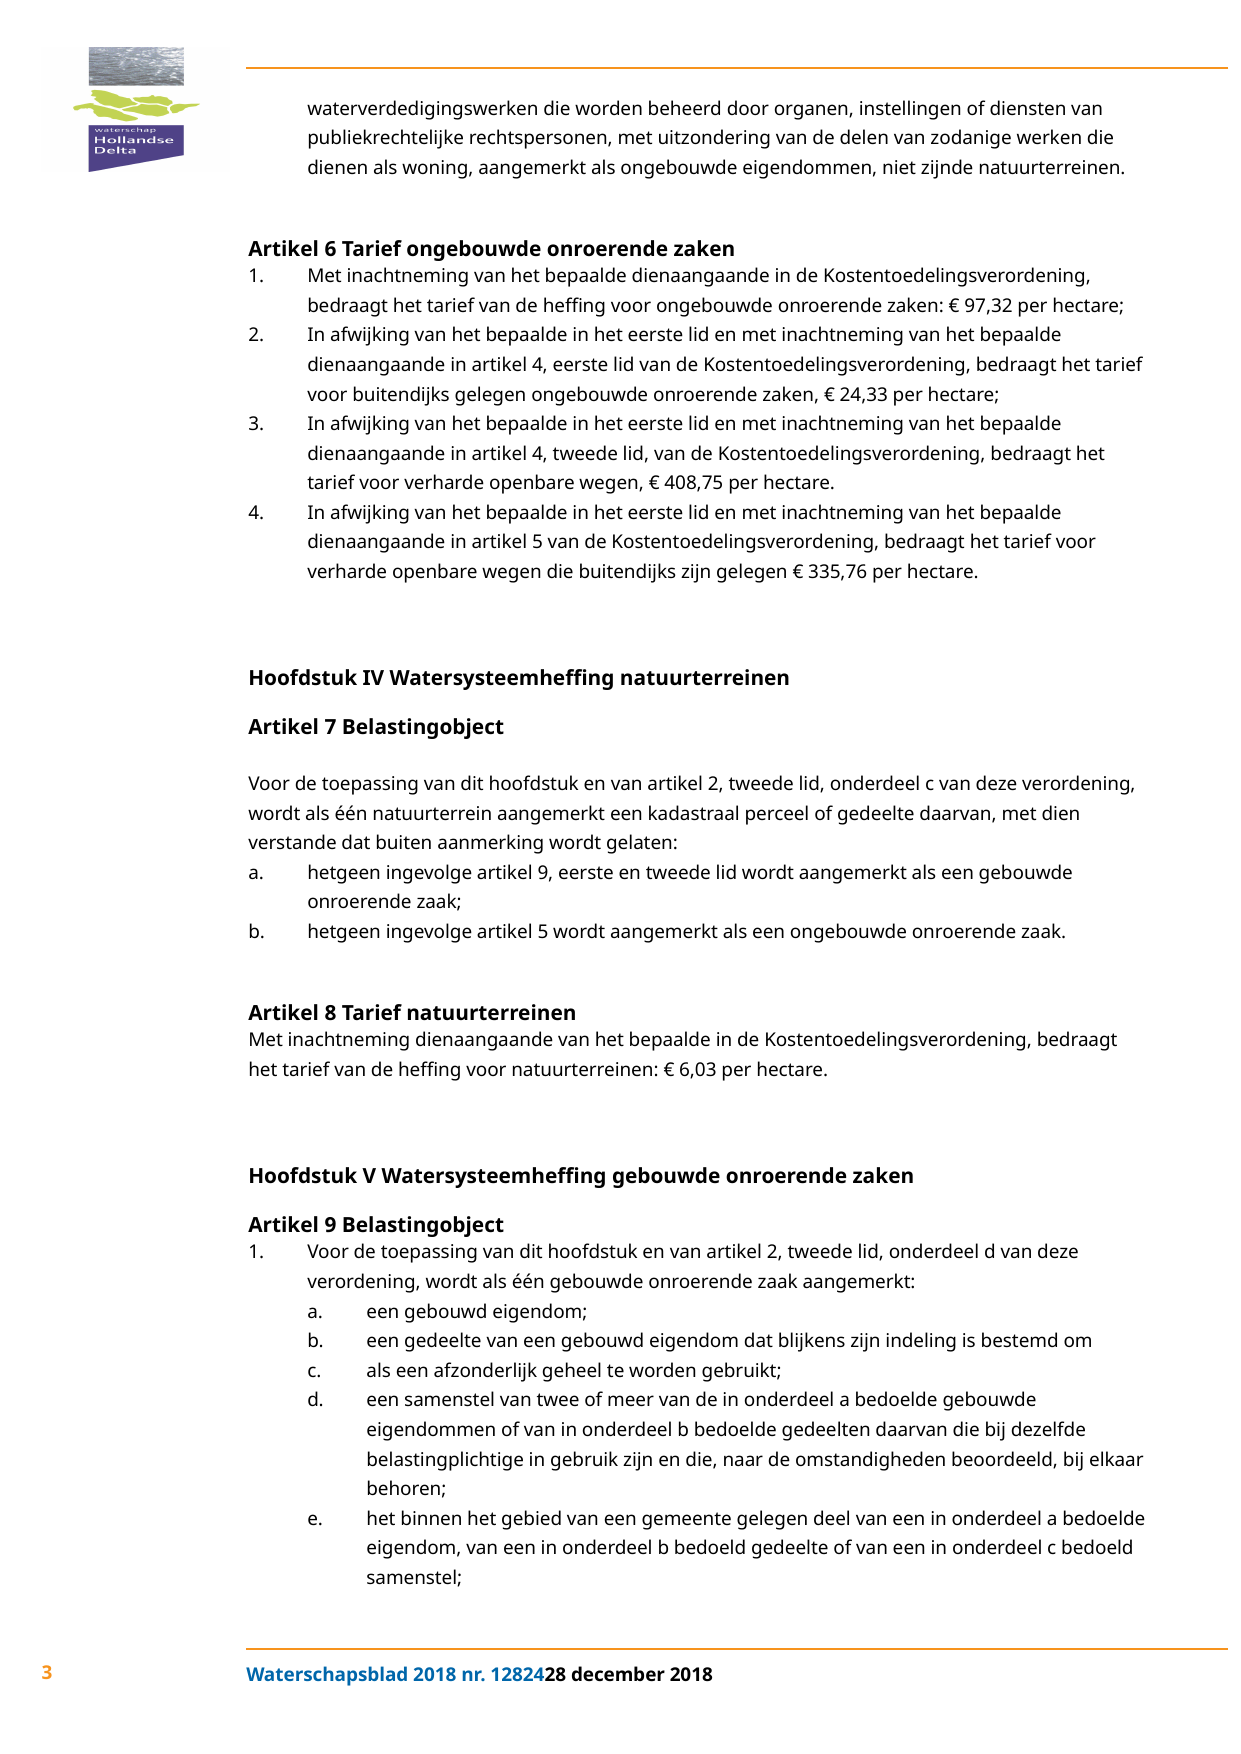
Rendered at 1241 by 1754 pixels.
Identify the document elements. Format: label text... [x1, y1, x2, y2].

list een gebouwd eigendom; [307, 1298, 1152, 1324]
list In afwijking van het bepaalde in het eerste lid en met inachtneming van het bepaalde dienaangaande in artikel 4, eerste lid van de Kostentoedelingsverordening, bedraagt het tarief voor buitendijks gelegen ongebouwde onroerende zaken, € 24,33 per hectare; [248, 322, 1152, 406]
list Met inachtneming van het bepaalde dienaangaande in de Kostentoedelingsverordening, bedraagt het tarief van de heffing voor ongebouwde onroerende zaken: € 97,32 per hectare; [248, 262, 1152, 318]
text Artikel 6 Tarief ongebouwde onroerende zaken [248, 234, 1152, 262]
list In afwijking van het bepaalde in het eerste lid en met inachtneming van het bepaalde dienaangaande in artikel 5 van de Kostentoedelingsverordening, bedraagt het tarief voor verharde openbare wegen die buitendijks zijn gelegen € 335,76 per hectare. [248, 499, 1152, 584]
list een gedeelte van een gebouwd eigendom dat blijkens zijn indeling is bestemd om [307, 1327, 1152, 1353]
text Met inachtneming dienaangaande van het bepaalde in de Kostentoedelingsverordening, bedraagt het tarief van de heffing voor natuurterreinen: € 6,03 per hectare. [248, 1027, 1152, 1082]
text Artikel 8 Tarief natuurterreinen [248, 998, 1152, 1027]
list Voor de toepassing van dit hoofdstuk en van artikel 2, tweede lid, onderdeel d van deze verordening, wordt als één gebouwde onroerende zaak aangemerkt: [248, 1239, 1152, 1294]
text Artikel 7 Belastingobject [248, 712, 1152, 741]
list het binnen het gebied van een gemeente gelegen deel van een in onderdeel a bedoelde eigendom, van een in onderdeel b bedoeld gedeelte of van een in onderdeel c bedoeld samenstel; [307, 1505, 1152, 1590]
text Artikel 9 Belastingobject [248, 1210, 1152, 1239]
text Hoofdstuk IV Watersysteemheffing natuurterreinen [248, 663, 1152, 691]
list hetgeen ingevolge artikel 9, eerste en tweede lid wordt aangemerkt als een gebouwde onroerende zaak; [248, 859, 1152, 914]
list waterverdedigingswerken die worden beheerd door organen, instellingen of diensten van publiekrechtelijke rechtspersonen, met uitzondering van de delen van zodanige werken die dienen als woning, aangemerkt als ongebouwde eigendommen, niet zijnde natuurterreinen. [248, 95, 1152, 180]
text Hoofdstuk V Watersysteemheffing gebouwde onroerende zaken [248, 1161, 1152, 1189]
list een samenstel van twee of meer van de in onderdeel a bedoelde gebouwde eigendommen of van in onderdeel b bedoelde gedeelten daarvan die bij dezelfde belastingplichtige in gebruik zijn en die, naar de omstandigheden beoordeeld, bij elkaar behoren; [307, 1387, 1152, 1501]
list In afwijking van het bepaalde in het eerste lid en met inachtneming van het bepaalde dienaangaande in artikel 4, tweede lid, van de Kostentoedelingsverordening, bedraagt het tarief voor verharde openbare wegen, € 408,75 per hectare. [248, 410, 1152, 495]
text Voor de toepassing van dit hoofdstuk en van artikel 2, tweede lid, onderdeel c van deze verordening, wordt als één natuurterrein aangemerkt een kadastraal perceel of gedeelte daarvan, met dien verstande dat buiten aanmerking wordt gelaten: [248, 770, 1152, 855]
list als een afzonderlijk geheel te worden gebruikt; [307, 1357, 1152, 1383]
picture [41, 47, 231, 172]
list hetgeen ingevolge artikel 5 wordt aangemerkt als een ongebouwde onroerende zaak. [248, 918, 1152, 944]
